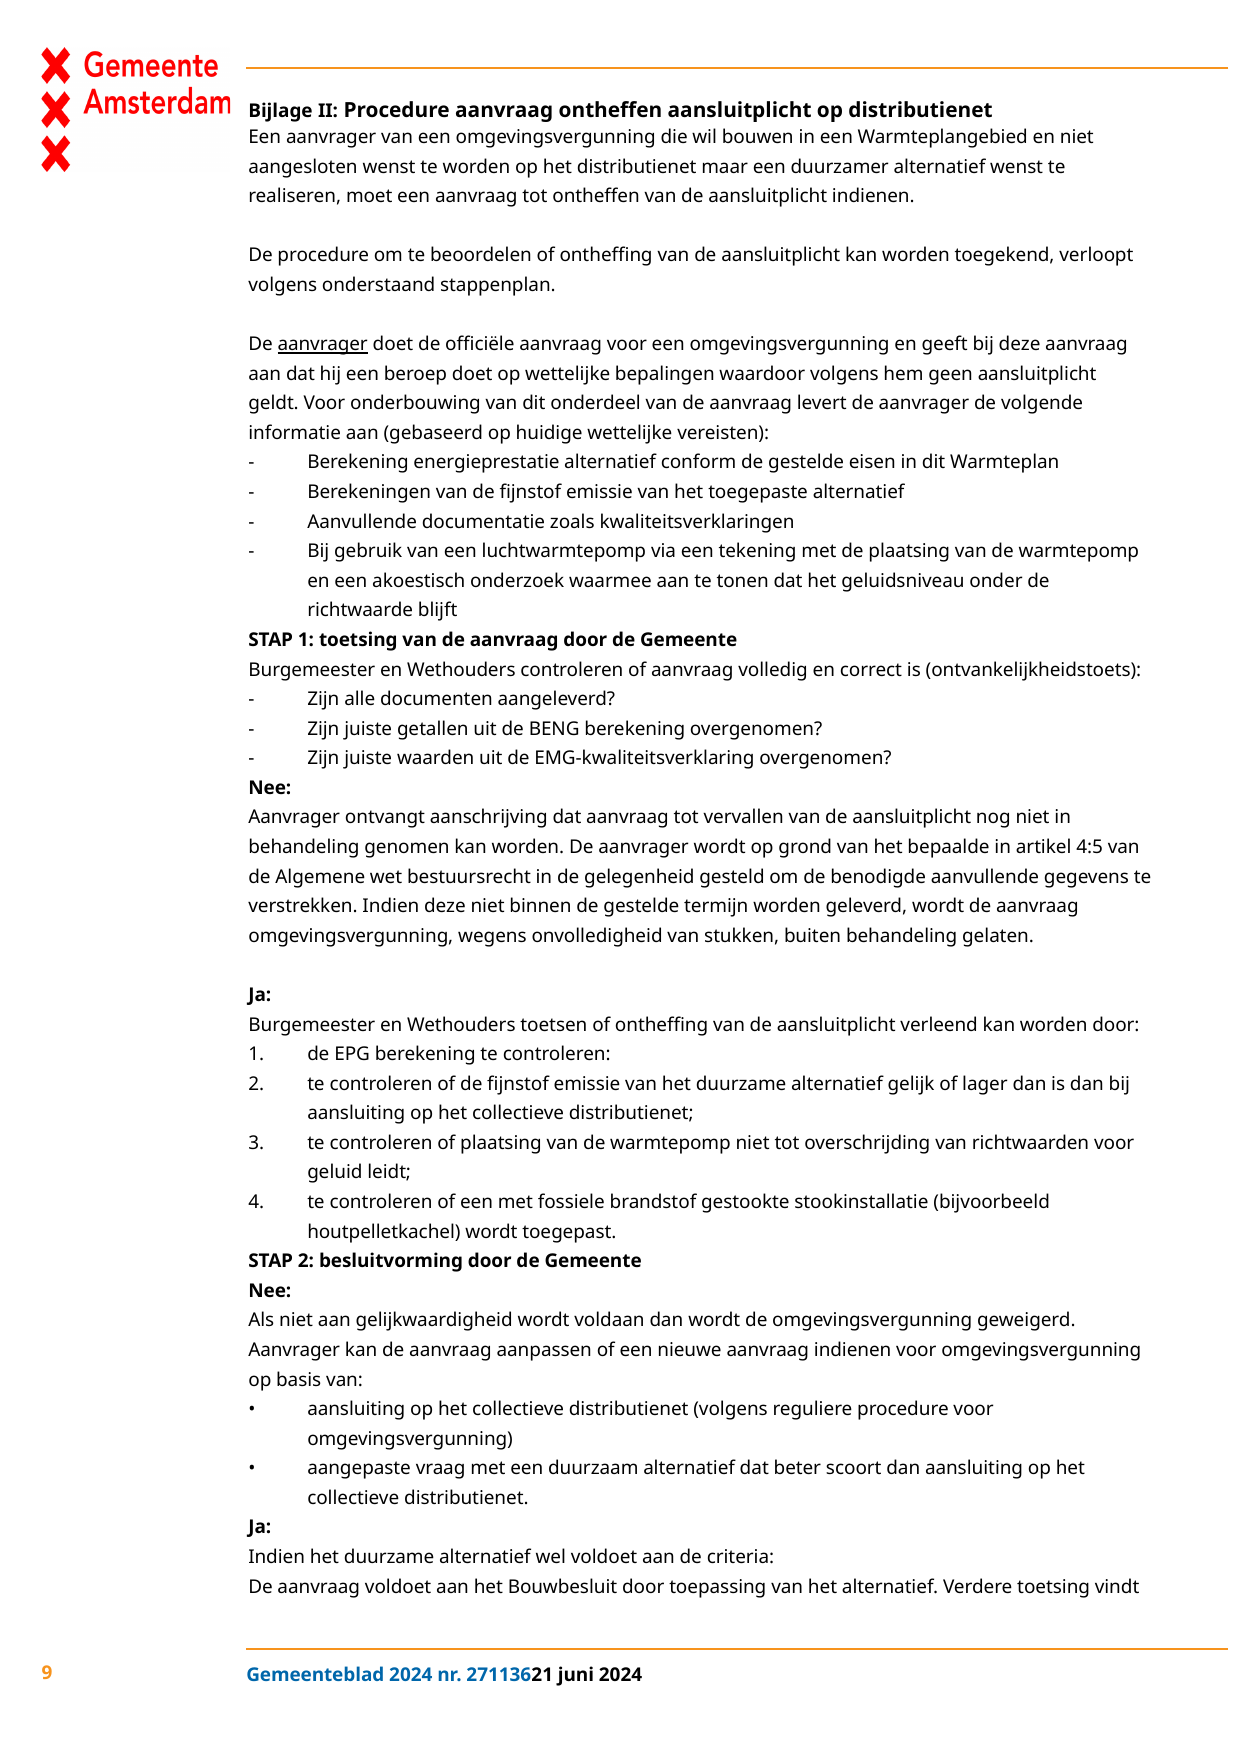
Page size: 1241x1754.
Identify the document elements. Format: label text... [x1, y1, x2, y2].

text Burgemeester en Wethouders toetsen of ontheffing van de aansluitplicht verleend kan worden door: [248, 1011, 1152, 1037]
text Bijlage II: Procedure aanvraag ontheffen aansluitplicht op distributienet [248, 95, 1152, 123]
text De aanvraag voldoet aan het Bouwbesluit door toepassing van het alternatief. Verdere toetsing vindt [248, 1573, 1152, 1599]
text Burgemeester en Wethouders controleren of aanvraag volledig en correct is (ontvankelijkheidstoets): [248, 656, 1152, 682]
list te controleren of plaatsing van de warmtepomp niet tot overschrijding van richtwaarden voor geluid leidt; [248, 1129, 1152, 1184]
picture [41, 47, 231, 172]
list Aanvullende documentatie zoals kwaliteitsverklaringen [248, 508, 1152, 534]
text Aanvrager kan de aanvraag aanpassen of een nieuwe aanvraag indienen voor omgevingsvergunning op basis van: [248, 1336, 1152, 1392]
text STAP 1: toetsing van de aanvraag door de Gemeente [248, 626, 1152, 652]
text Ja: [248, 981, 1152, 1007]
text STAP 2: besluitvorming door de Gemeente [248, 1247, 1152, 1273]
text De procedure om te beoordelen of ontheffing van de aansluitplicht kan worden toegekend, verloopt volgens onderstaand stappenplan. [248, 242, 1152, 297]
text Een aanvrager van een omgevingsvergunning die wil bouwen in een Warmteplangebied en niet aangesloten wenst te worden op het distributienet maar een duurzamer alternatief wenst te realiseren, moet een aanvraag tot ontheffen van de aansluitplicht indienen. [248, 123, 1152, 208]
list Berekeningen van de fijnstof emissie van het toegepaste alternatief [248, 478, 1152, 504]
list de EPG berekening te controleren: [248, 1040, 1152, 1066]
text Indien het duurzame alternatief wel voldoet aan de criteria: [248, 1543, 1152, 1569]
text Nee: [248, 1277, 1152, 1303]
list Berekening energieprestatie alternatief conform de gestelde eisen in dit Warmteplan [248, 449, 1152, 474]
list te controleren of een met fossiele brandstof gestookte stookinstallatie (bijvoorbeeld houtpelletkachel) wordt toegepast. [248, 1188, 1152, 1244]
text Ja: [248, 1514, 1152, 1539]
text De aanvrager doet de officiële aanvraag voor een omgevingsvergunning en geeft bij deze aanvraag aan dat hij een beroep doet op wettelijke bepalingen waardoor volgens hem geen aansluitplicht geldt. Voor onderbouwing van dit onderdeel van de aanvraag levert de aanvrager de volgende informatie aan (gebaseerd op huidige wettelijke vereisten): [248, 330, 1152, 445]
list Bij gebruik van een luchtwarmtepomp via een tekening met de plaatsing van de warmtepomp en een akoestisch onderzoek waarmee aan te tonen dat het geluidsniveau onder de richtwaarde blijft [248, 537, 1152, 622]
list Zijn juiste waarden uit de EMG-kwaliteitsverklaring overgenomen? [248, 744, 1152, 770]
list Zijn juiste getallen uit de BENG berekening overgenomen? [248, 715, 1152, 741]
text Nee: [248, 774, 1152, 800]
list te controleren of de fijnstof emissie van het duurzame alternatief gelijk of lager dan is dan bij aansluiting op het collectieve distributienet; [248, 1070, 1152, 1125]
list Zijn alle documenten aangeleverd? [248, 685, 1152, 711]
text Als niet aan gelijkwaardigheid wordt voldaan dan wordt de omgevingsvergunning geweigerd. [248, 1307, 1152, 1332]
text Aanvrager ontvangt aanschrijving dat aanvraag tot vervallen van de aansluitplicht nog niet in behandeling genomen kan worden. De aanvrager wordt op grond van het bepaalde in artikel 4:5 van de Algemene wet bestuursrecht in de gelegenheid gesteld om de benodigde aanvullende gegevens te verstrekken. Indien deze niet binnen de gestelde termijn worden geleverd, wordt de aanvraag omgevingsvergunning, wegens onvolledigheid van stukken, buiten behandeling gelaten. [248, 804, 1152, 948]
list aansluiting op het collectieve distributienet (volgens reguliere procedure voor omgevingsvergunning) [248, 1395, 1152, 1451]
list aangepaste vraag met een duurzaam alternatief dat beter scoort dan aansluiting op het collectieve distributienet. [248, 1454, 1152, 1510]
